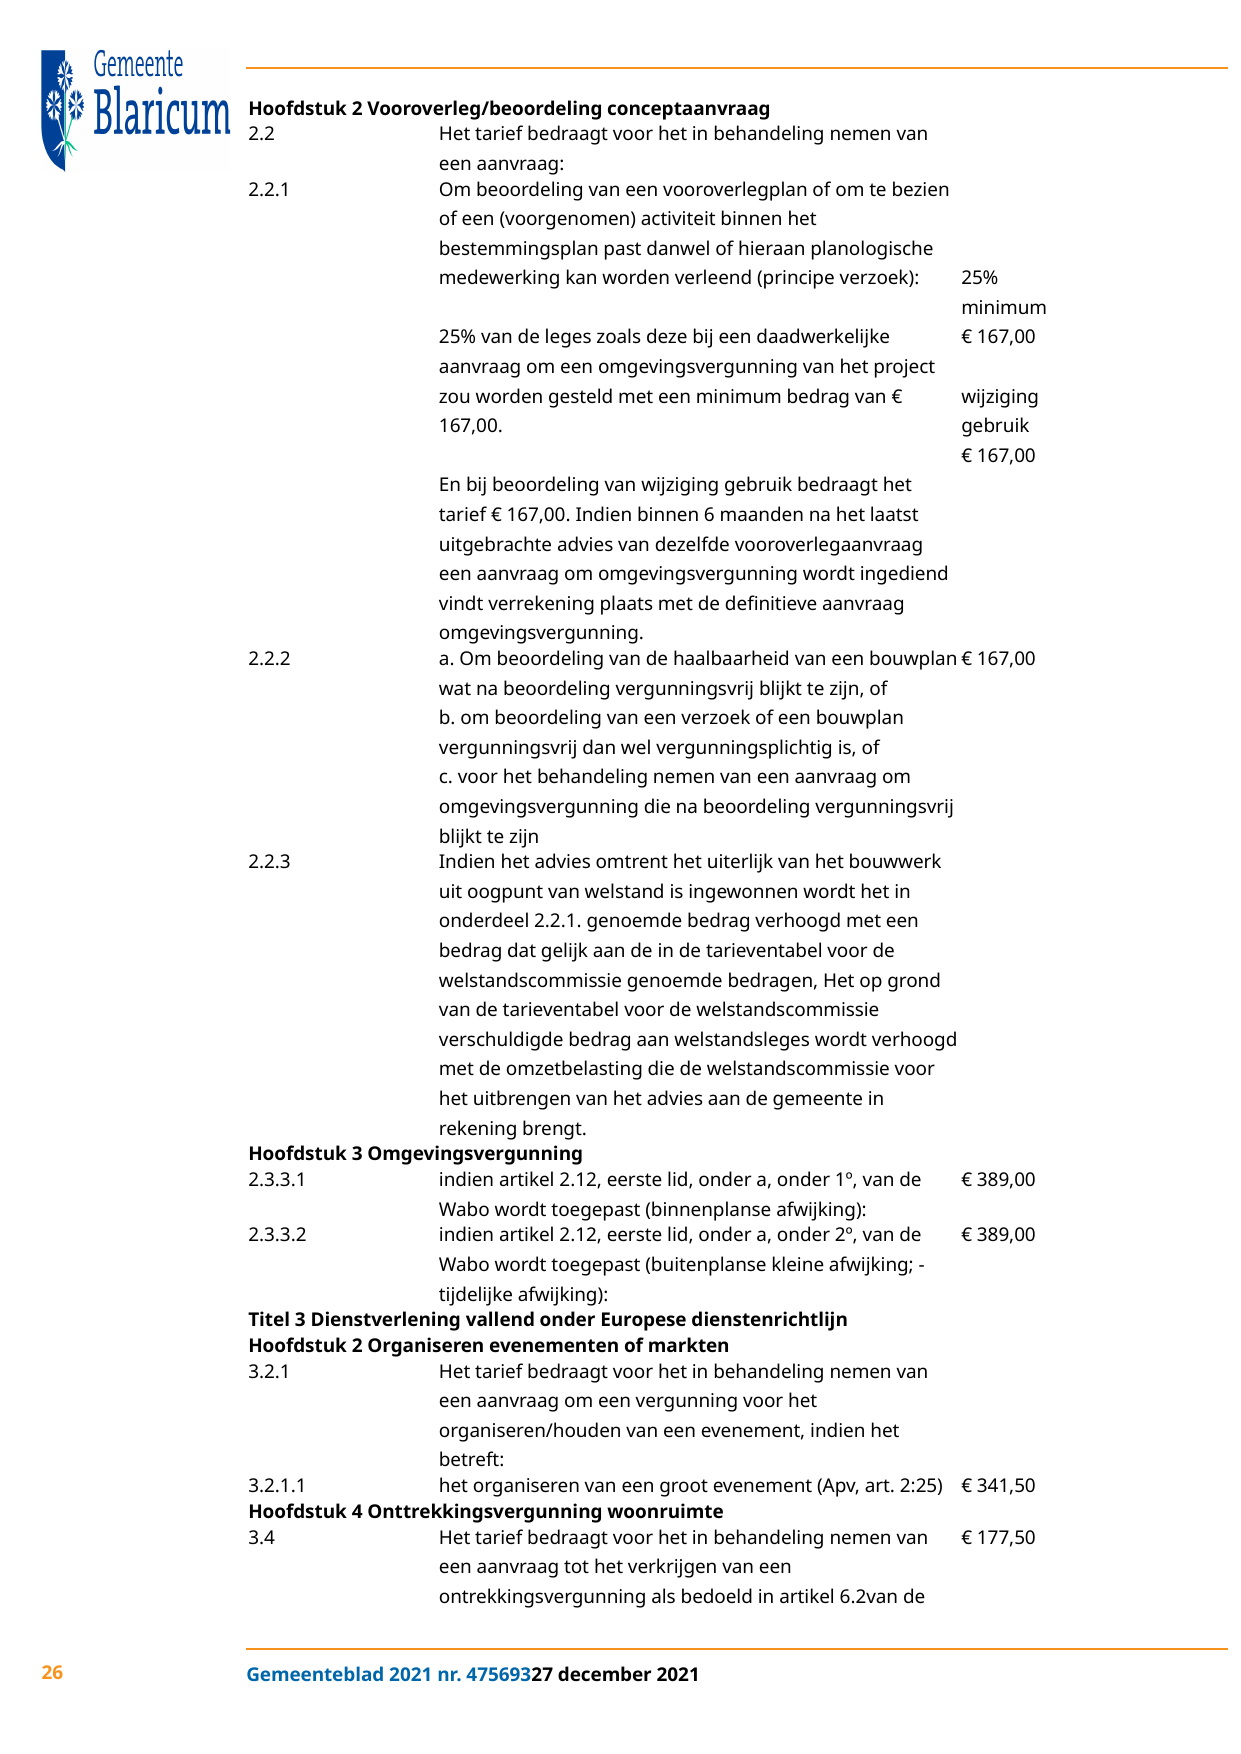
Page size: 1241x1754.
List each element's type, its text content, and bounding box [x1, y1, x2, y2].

table_cell € 389,00 [961, 1222, 1152, 1306]
table_cell Titel 3 Dienstverlening vallend onder Europese dienstenrichtlijn [248, 1306, 961, 1332]
table_cell Om beoordeling van een vooroverlegplan of om te bezien of een (voorgenomen) activiteit binnen het bestemmingsplan past danwel of hieraan planologische medewerking kan worden verleend (principe verzoek): 25% van de leges zoals deze bij een daadwerkelijke aanvraag om een omgevingsvergunning van het project zou worden gesteld met een minimum bedrag van € 167,00. En bij beoordeling van wijziging gebruik bedraagt het tarief € 167,00. Indien binnen 6 maanden na het laatst uitgebrachte advies van dezelfde vooroverlegaanvraag een aanvraag om omgevingsvergunning wordt ingediend vindt verrekening plaats met de definitieve aanvraag omgevingsvergunning. [439, 176, 961, 645]
table_cell Hoofdstuk 2 Vooroverleg/beoordeling conceptaanvraag [248, 95, 961, 121]
table_cell € 389,00 [961, 1166, 1152, 1222]
table_cell 2.3.3.1 [248, 1166, 439, 1222]
table_cell Hoofdstuk 3 Omgevingsvergunning [248, 1141, 961, 1166]
table_cell 25% minimum € 167,00 wijziging gebruik € 167,00 [961, 176, 1152, 645]
table_cell Het tarief bedraagt voor het in behandeling nemen van een aanvraag om een vergunning voor het organiseren/houden van een evenement, indien het betreft: [439, 1358, 961, 1472]
table_cell indien artikel 2.12, eerste lid, onder a, onder 1º, van de Wabo wordt toegepast (binnenplanse afwijking): [439, 1166, 961, 1222]
table_cell € 167,00 [961, 645, 1152, 848]
table_cell 3.4 [248, 1524, 439, 1609]
table_cell [961, 121, 1152, 176]
table_cell [961, 95, 1152, 121]
table_cell [961, 1498, 1152, 1524]
table_cell [961, 1358, 1152, 1472]
table_cell [961, 1141, 1152, 1166]
table_cell a. Om beoordeling van de haalbaarheid van een bouwplan wat na beoordeling vergunningsvrij blijkt te zijn, of b. om beoordeling van een verzoek of een bouwplan vergunningsvrij dan wel vergunningsplichtig is, of c. voor het behandeling nemen van een aanvraag om omgevingsvergunning die na beoordeling vergunningsvrij blijkt te zijn [439, 645, 961, 848]
table_cell Het tarief bedraagt voor het in behandeling nemen van een aanvraag: [439, 121, 961, 176]
table_cell 2.2.1 [248, 176, 439, 645]
table_cell € 177,50 [961, 1524, 1152, 1609]
table_cell Hoofdstuk 4 Onttrekkingsvergunning woonruimte [248, 1498, 961, 1524]
table_cell 2.3.3.2 [248, 1222, 439, 1306]
table_cell 2.2 [248, 121, 439, 176]
table_cell het organiseren van een groot evenement (Apv, art. 2:25) [439, 1473, 961, 1498]
table_cell [961, 849, 1152, 1141]
table_cell [961, 1306, 1152, 1332]
table_cell € 341,50 [961, 1473, 1152, 1498]
table_cell indien artikel 2.12, eerste lid, onder a, onder 2º, van de Wabo wordt toegepast (buitenplanse kleine afwijking; - tijdelijke afwijking): [439, 1222, 961, 1306]
table_cell Hoofdstuk 2 Organiseren evenementen of markten [248, 1332, 961, 1358]
picture [41, 47, 231, 172]
table_cell 2.2.3 [248, 849, 439, 1141]
table_cell 2.2.2 [248, 645, 439, 848]
table_cell 3.2.1.1 [248, 1473, 439, 1498]
table_cell Indien het advies omtrent het uiterlijk van het bouwwerk uit oogpunt van welstand is ingewonnen wordt het in onderdeel 2.2.1. genoemde bedrag verhoogd met een bedrag dat gelijk aan de in de tarieventabel voor de welstandscommissie genoemde bedragen, Het op grond van de tarieventabel voor de welstandscommissie verschuldigde bedrag aan welstandsleges wordt verhoogd met de omzetbelasting die de welstandscommissie voor het uitbrengen van het advies aan de gemeente in rekening brengt. [439, 849, 961, 1141]
table_cell Het tarief bedraagt voor het in behandeling nemen van een aanvraag tot het verkrijgen van een ontrekkingsvergunning als bedoeld in artikel 6.2van de [439, 1524, 961, 1609]
table_cell 3.2.1 [248, 1358, 439, 1472]
table_cell [961, 1332, 1152, 1358]
